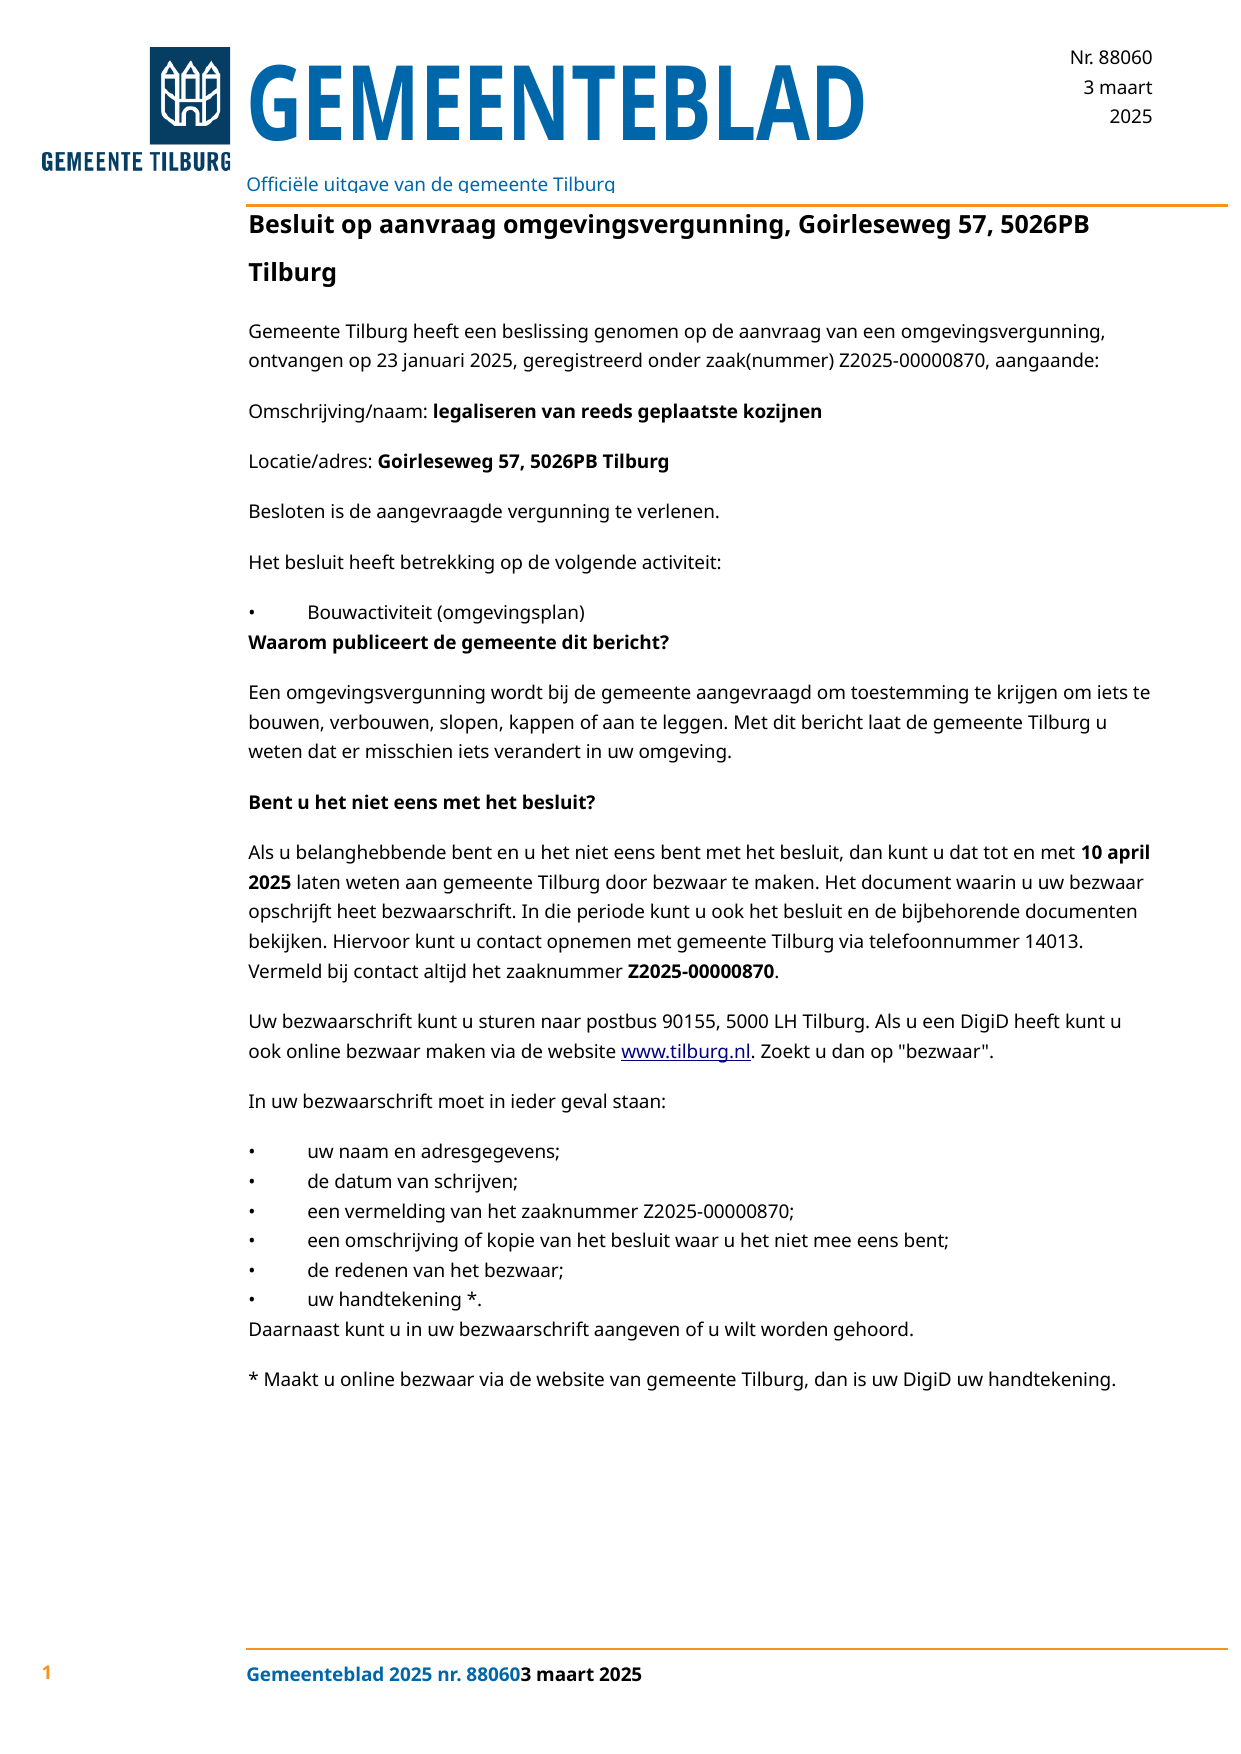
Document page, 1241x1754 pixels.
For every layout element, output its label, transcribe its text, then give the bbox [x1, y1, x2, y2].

list een vermelding van het zaaknummer Z2025-00000870; [248, 1198, 1152, 1224]
text Besloten is de aangevraagde vergunning te verlenen. [248, 499, 1152, 524]
list de datum van schrijven; [248, 1168, 1152, 1194]
list Bouwactiviteit (omgevingsplan) [248, 599, 1152, 625]
text Besluit op aanvraag omgevingsvergunning, Goirleseweg 57, 5026PB Tilburg [248, 207, 1152, 288]
text Gemeente Tilburg heeft een beslissing genomen op de aanvraag van een omgevingsvergunning, ontvangen op 23 januari 2025, geregistreerd onder zaak(nummer) Z2025-00000870, aangaande: [248, 318, 1152, 373]
text Het besluit heeft betrekking op de volgende activiteit: [248, 549, 1152, 575]
text Als u belanghebbende bent en u het niet eens bent met het besluit, dan kunt u dat tot en met 10 april 2025 laten weten aan gemeente Tilburg door bezwaar te maken. Het document waarin u uw bezwaar opschrijft heet bezwaarschrift. In die periode kunt u ook het besluit en de bijbehorende documenten bekijken. Hiervoor kunt u contact opnemen met gemeente Tilburg via telefoonnummer 14013. Vermeld bij contact altijd het zaaknummer Z2025-00000870. [248, 839, 1152, 984]
list een omschrijving of kopie van het besluit waar u het niet mee eens bent; [248, 1227, 1152, 1253]
list de redenen van het bezwaar; [248, 1257, 1152, 1283]
text Uw bezwaarschrift kunt u sturen naar postbus 90155, 5000 LH Tilburg. Als u een DigiD heeft kunt u ook online bezwaar maken via de website www.tilburg.nl. Zoekt u dan op "bezwaar". [248, 1008, 1152, 1064]
text * Maakt u online bezwaar via de website van gemeente Tilburg, dan is uw DigiD uw handtekening. [248, 1367, 1152, 1392]
text Locatie/adres: Goirleseweg 57, 5026PB Tilburg [248, 448, 1152, 474]
text Daarnaast kunt u in uw bezwaarschrift aangeven of u wilt worden gehoord. [248, 1316, 1152, 1342]
text Een omgevingsvergunning wordt bij de gemeente aangevraagd om toestemming te krijgen om iets te bouwen, verbouwen, slopen, kappen of aan te leggen. Met dit bericht laat de gemeente Tilburg u weten dat er misschien iets verandert in uw omgeving. [248, 679, 1152, 764]
text Waarom publiceert de gemeente dit bericht? [248, 629, 1152, 655]
text Omschrijving/naam: legaliseren van reeds geplaatste kozijnen [248, 398, 1152, 424]
text In uw bezwaarschrift moet in ieder geval staan: [248, 1088, 1152, 1114]
picture [41, 47, 231, 172]
text Bent u het niet eens met het besluit? [248, 789, 1152, 815]
list uw handtekening *. [248, 1287, 1152, 1312]
list uw naam en adresgegevens; [248, 1139, 1152, 1164]
